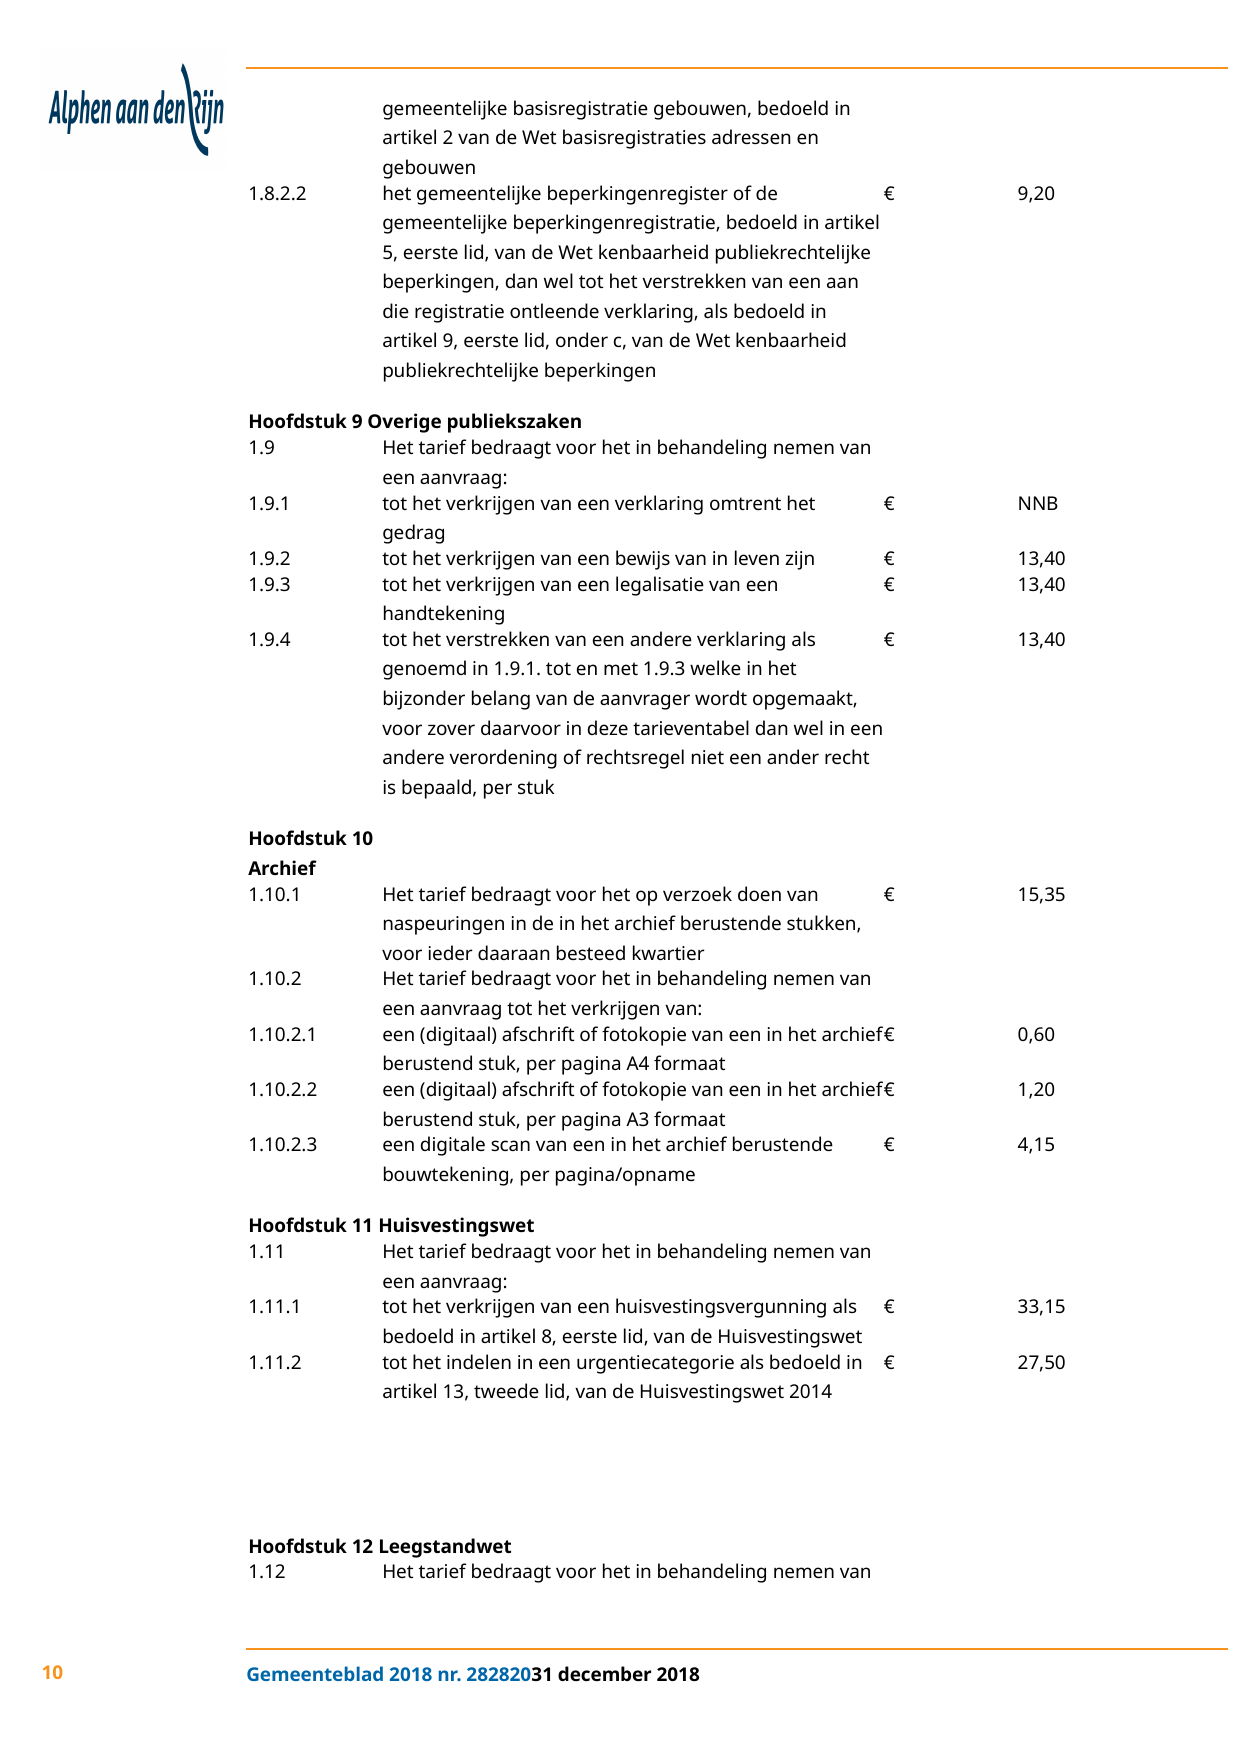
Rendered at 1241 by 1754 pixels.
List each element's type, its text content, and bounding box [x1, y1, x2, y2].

table_cell [884, 1481, 1017, 1507]
table_cell [884, 1430, 1017, 1456]
table_cell 1.10.2.2 [248, 1076, 382, 1132]
table_cell € [884, 571, 1017, 626]
table_cell 4,15 [1018, 1132, 1152, 1187]
table_cell [884, 800, 1017, 825]
table_cell [884, 434, 1017, 490]
table_cell [1018, 383, 1152, 409]
table_cell € [884, 1294, 1017, 1349]
table_cell € [884, 180, 1017, 383]
table_cell 1.9.3 [248, 571, 382, 626]
table_cell [884, 1404, 1017, 1430]
table_cell tot het verkrijgen van een huisvestingsvergunning als bedoeld in artikel 8, eerste lid, van de Huisvestingswet [382, 1294, 883, 1349]
table_cell € [884, 490, 1017, 545]
table_cell [884, 1533, 1017, 1559]
table_cell [248, 383, 382, 409]
table_cell € [884, 545, 1017, 571]
table_cell het gemeentelijke beperkingenregister of de gemeentelijke beperkingenregistratie, bedoeld in artikel 5, eerste lid, van de Wet kenbaarheid publiekrechtelijke beperkingen, dan wel tot het verstrekken van een aan die registratie ontleende verklaring, als bedoeld in artikel 9, eerste lid, onder c, van de Wet kenbaarheid publiekrechtelijke beperkingen [382, 180, 883, 383]
table_cell [1018, 1430, 1152, 1456]
table_cell [884, 1238, 1017, 1294]
table_cell [884, 966, 1017, 1021]
table_cell [884, 383, 1017, 409]
table_cell 27,50 [1018, 1349, 1152, 1404]
table_cell Hoofdstuk 12 Leegstandwet [248, 1533, 883, 1559]
table_cell 1.10.2 [248, 966, 382, 1021]
table_cell 1.12 [248, 1559, 382, 1584]
table_cell [382, 1404, 883, 1430]
table_cell [1018, 800, 1152, 825]
table_cell 1.10.2.3 [248, 1132, 382, 1187]
table_cell 1.9.1 [248, 490, 382, 545]
table_cell € [884, 1021, 1017, 1076]
table_cell [1018, 1481, 1152, 1507]
table_cell een (digitaal) afschrift of fotokopie van een in het archief berustend stuk, per pagina A4 formaat [382, 1021, 883, 1076]
table_cell € [884, 1132, 1017, 1187]
table_cell [884, 1213, 1017, 1238]
table_cell tot het verkrijgen van een legalisatie van een handtekening [382, 571, 883, 626]
table_cell [884, 1507, 1017, 1533]
table_cell 1.11.1 [248, 1294, 382, 1349]
table_cell [884, 409, 1017, 434]
table_cell 1.10.2.1 [248, 1021, 382, 1076]
table_cell 0,60 [1018, 1021, 1152, 1076]
table_cell Hoofdstuk 9 Overige publiekszaken [248, 409, 883, 434]
table_cell 33,15 [1018, 1294, 1152, 1349]
table_cell [248, 1456, 382, 1481]
table_cell [1018, 409, 1152, 434]
table_cell € [884, 881, 1017, 966]
table_cell € [884, 1076, 1017, 1132]
table_cell NNB [1018, 490, 1152, 545]
table_cell tot het verkrijgen van een verklaring omtrent het gedrag [382, 490, 883, 545]
table_cell [1018, 825, 1152, 881]
table_cell 15,35 [1018, 881, 1152, 966]
table_cell tot het verkrijgen van een bewijs van in leven zijn [382, 545, 883, 571]
table_cell [382, 383, 883, 409]
table_cell [1018, 95, 1152, 180]
table_cell [382, 800, 883, 825]
table_cell [1018, 1238, 1152, 1294]
table_cell [382, 825, 883, 881]
table_cell 1.11.2 [248, 1349, 382, 1404]
table_cell € [884, 626, 1017, 800]
table_cell [382, 1187, 883, 1213]
table_cell 1.9.2 [248, 545, 382, 571]
table_cell Het tarief bedraagt voor het op verzoek doen van naspeuringen in de in het archief berustende stukken, voor ieder daaraan besteed kwartier [382, 881, 883, 966]
table_cell [248, 1507, 382, 1533]
table_cell Het tarief bedraagt voor het in behandeling nemen van [382, 1559, 883, 1584]
table_cell Het tarief bedraagt voor het in behandeling nemen van een aanvraag: [382, 434, 883, 490]
table_cell Het tarief bedraagt voor het in behandeling nemen van een aanvraag tot het verkrijgen van: [382, 966, 883, 1021]
table_cell 1.10.1 [248, 881, 382, 966]
table_cell [1018, 1559, 1152, 1584]
table_cell [248, 1187, 382, 1213]
table_cell [248, 1481, 382, 1507]
table_cell [382, 1507, 883, 1533]
table_cell [884, 825, 1017, 881]
table_cell 13,40 [1018, 571, 1152, 626]
table_cell 9,20 [1018, 180, 1152, 383]
table_cell Hoofdstuk 10 Archief [248, 825, 382, 881]
table_cell [1018, 1533, 1152, 1559]
table_cell een (digitaal) afschrift of fotokopie van een in het archief berustend stuk, per pagina A3 formaat [382, 1076, 883, 1132]
table_cell [248, 95, 382, 180]
table_cell 1.9 [248, 434, 382, 490]
table_cell 1,20 [1018, 1076, 1152, 1132]
table_cell [884, 95, 1017, 180]
table_cell tot het indelen in een urgentiecategorie als bedoeld in artikel 13, tweede lid, van de Huisvestingswet 2014 [382, 1349, 883, 1404]
picture [41, 47, 231, 172]
table_cell [248, 1404, 382, 1430]
table_cell [1018, 1404, 1152, 1430]
table_cell gemeentelijke basisregistratie gebouwen, bedoeld in artikel 2 van de Wet basisregistraties adressen en gebouwen [382, 95, 883, 180]
table_cell [884, 1456, 1017, 1481]
table_cell [1018, 1456, 1152, 1481]
table_cell [884, 1559, 1017, 1584]
table_cell 13,40 [1018, 545, 1152, 571]
table_cell Het tarief bedraagt voor het in behandeling nemen van een aanvraag: [382, 1238, 883, 1294]
table_cell Hoofdstuk 11 Huisvestingswet [248, 1213, 883, 1238]
table_cell 13,40 [1018, 626, 1152, 800]
table_cell [1018, 966, 1152, 1021]
table_cell 1.8.2.2 [248, 180, 382, 383]
table_cell tot het verstrekken van een andere verklaring als genoemd in 1.9.1. tot en met 1.9.3 welke in het bijzonder belang van de aanvrager wordt opgemaakt, voor zover daarvoor in deze tarieventabel dan wel in een andere verordening of rechtsregel niet een ander recht is bepaald, per stuk [382, 626, 883, 800]
table_cell een digitale scan van een in het archief berustende bouwtekening, per pagina/opname [382, 1132, 883, 1187]
table_cell 1.11 [248, 1238, 382, 1294]
table_cell [382, 1456, 883, 1481]
table_cell [382, 1481, 883, 1507]
table_cell [248, 800, 382, 825]
table_cell [248, 1430, 382, 1456]
table_cell € [884, 1349, 1017, 1404]
table_cell [1018, 1507, 1152, 1533]
table_cell [884, 1187, 1017, 1213]
table_cell [382, 1430, 883, 1456]
table_cell [1018, 1187, 1152, 1213]
table_cell 1.9.4 [248, 626, 382, 800]
table_cell [1018, 434, 1152, 490]
table_cell [1018, 1213, 1152, 1238]
